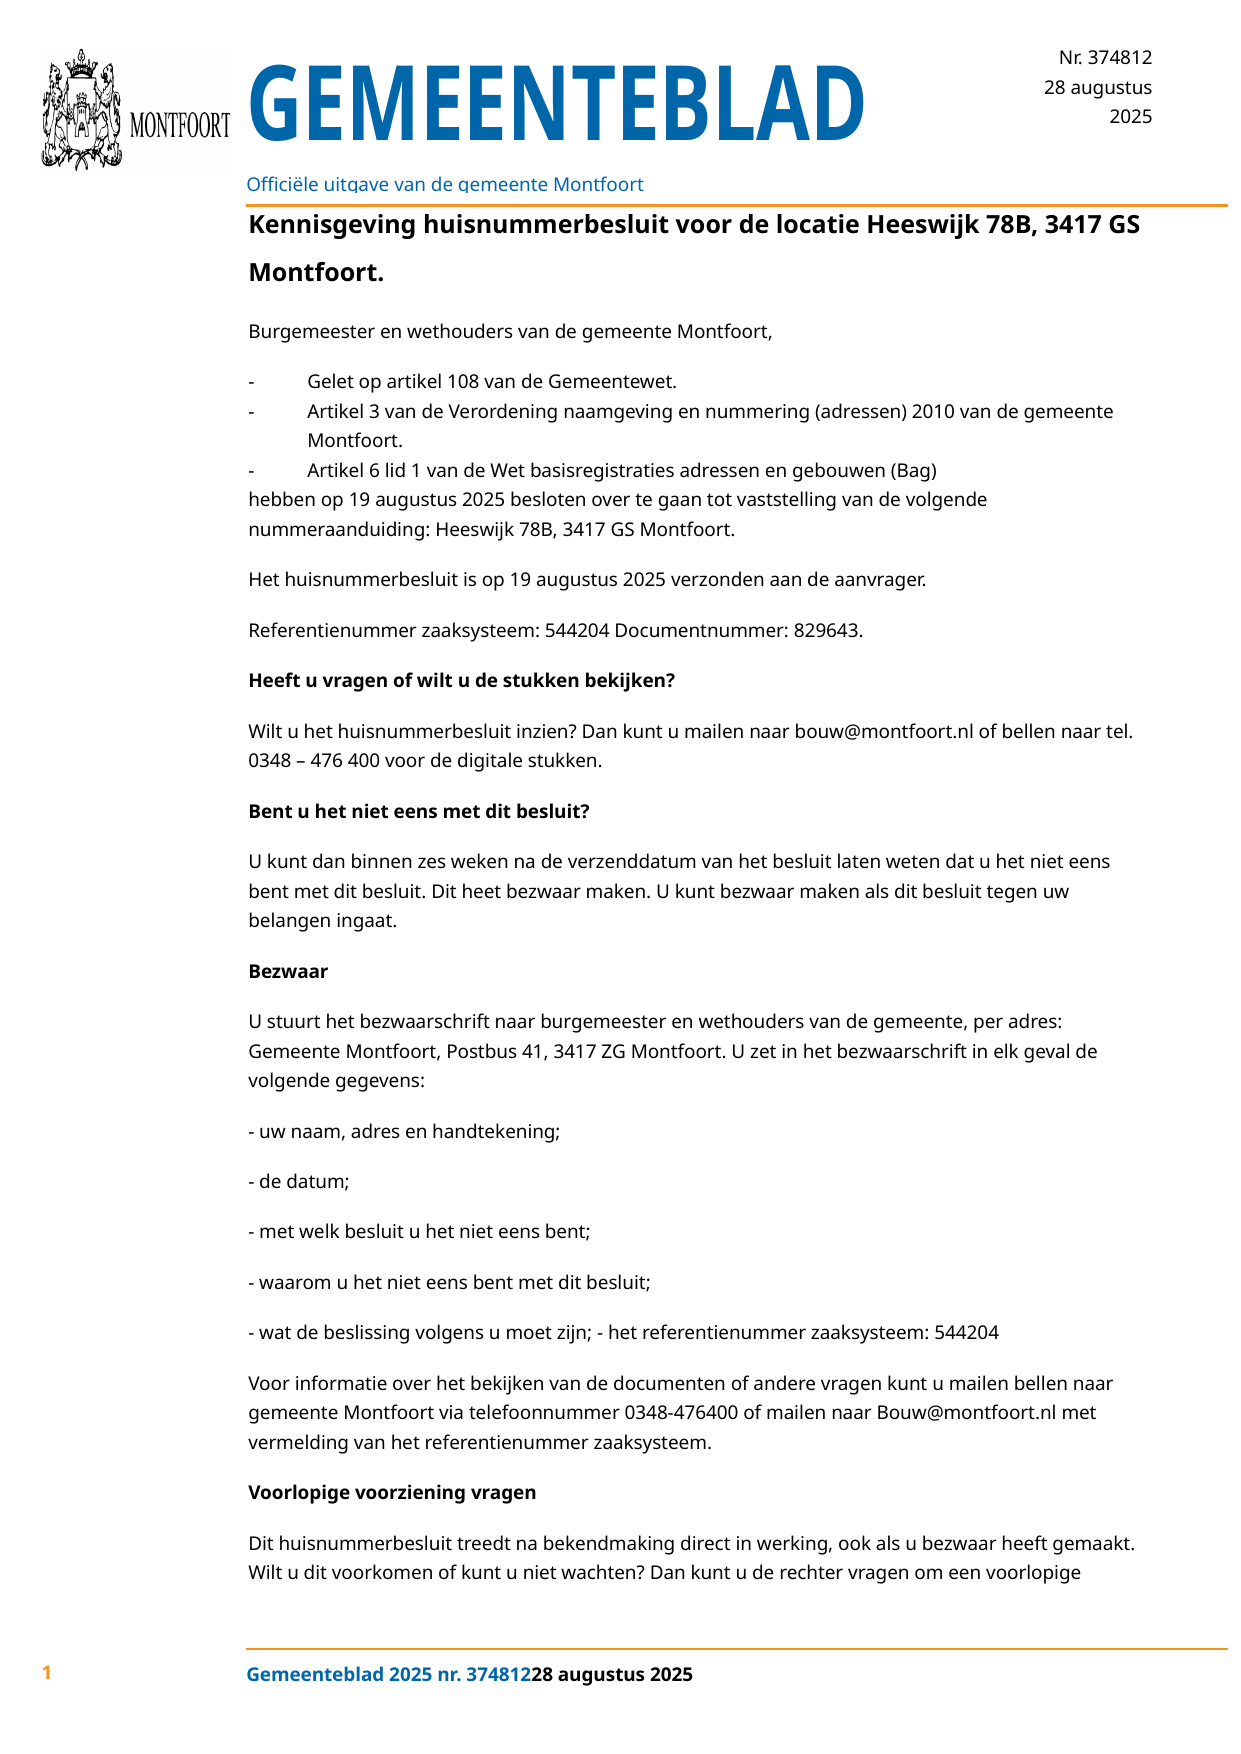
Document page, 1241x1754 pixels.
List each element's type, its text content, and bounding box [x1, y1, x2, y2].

text - de datum; [248, 1168, 1152, 1194]
text U kunt dan binnen zes weken na de verzenddatum van het besluit laten weten dat u het niet eens bent met dit besluit. Dit heet bezwaar maken. U kunt bezwaar maken als dit besluit tegen uw belangen ingaat. [248, 848, 1152, 933]
text Het huisnummerbesluit is op 19 augustus 2025 verzonden aan de aanvrager. [248, 567, 1152, 592]
text Kennisgeving huisnummerbesluit voor de locatie Heeswijk 78B, 3417 GS Montfoort. [248, 207, 1152, 288]
text Voor informatie over het bekijken van de documenten of andere vragen kunt u mailen bellen naar gemeente Montfoort via telefoonnummer 0348-476400 of mailen naar Bouw@montfoort.nl met vermelding van het referentienummer zaaksysteem. [248, 1370, 1152, 1455]
text Dit huisnummerbesluit treedt na bekendmaking direct in werking, ook als u bezwaar heeft gemaakt. Wilt u dit voorkomen of kunt u niet wachten? Dan kunt u de rechter vragen om een voorlopige [248, 1530, 1152, 1585]
text hebben op 19 augustus 2025 besloten over te gaan tot vaststelling van de volgende nummeraanduiding: Heeswijk 78B, 3417 GS Montfoort. [248, 487, 1152, 542]
text U stuurt het bezwaarschrift naar burgemeester en wethouders van de gemeente, per adres: Gemeente Montfoort, Postbus 41, 3417 ZG Montfoort. U zet in het bezwaarschrift in elk geval de volgende gegevens: [248, 1008, 1152, 1093]
text - met welk besluit u het niet eens bent; [248, 1219, 1152, 1244]
text Bezwaar [248, 958, 1152, 984]
picture [41, 47, 231, 172]
text - wat de beslissing volgens u moet zijn; - het referentienummer zaaksysteem: 544204 [248, 1319, 1152, 1345]
list Artikel 6 lid 1 van de Wet basisregistraties adressen en gebouwen (Bag) [248, 457, 1152, 483]
text Wilt u het huisnummerbesluit inzien? Dan kunt u mailen naar bouw@montfoort.nl of bellen naar tel. 0348 – 476 400 voor de digitale stukken. [248, 718, 1152, 773]
list Artikel 3 van de Verordening naamgeving en nummering (adressen) 2010 van de gemeente Montfoort. [248, 398, 1152, 453]
text Burgemeester en wethouders van de gemeente Montfoort, [248, 318, 1152, 344]
text Referentienummer zaaksysteem: 544204 Documentnummer: 829643. [248, 617, 1152, 643]
text - waarom u het niet eens bent met dit besluit; [248, 1269, 1152, 1295]
text - uw naam, adres en handtekening; [248, 1118, 1152, 1144]
text Bent u het niet eens met dit besluit? [248, 798, 1152, 824]
text Voorlopige voorziening vragen [248, 1479, 1152, 1505]
text Heeft u vragen of wilt u de stukken bekijken? [248, 667, 1152, 693]
list Gelet op artikel 108 van de Gemeentewet. [248, 368, 1152, 394]
